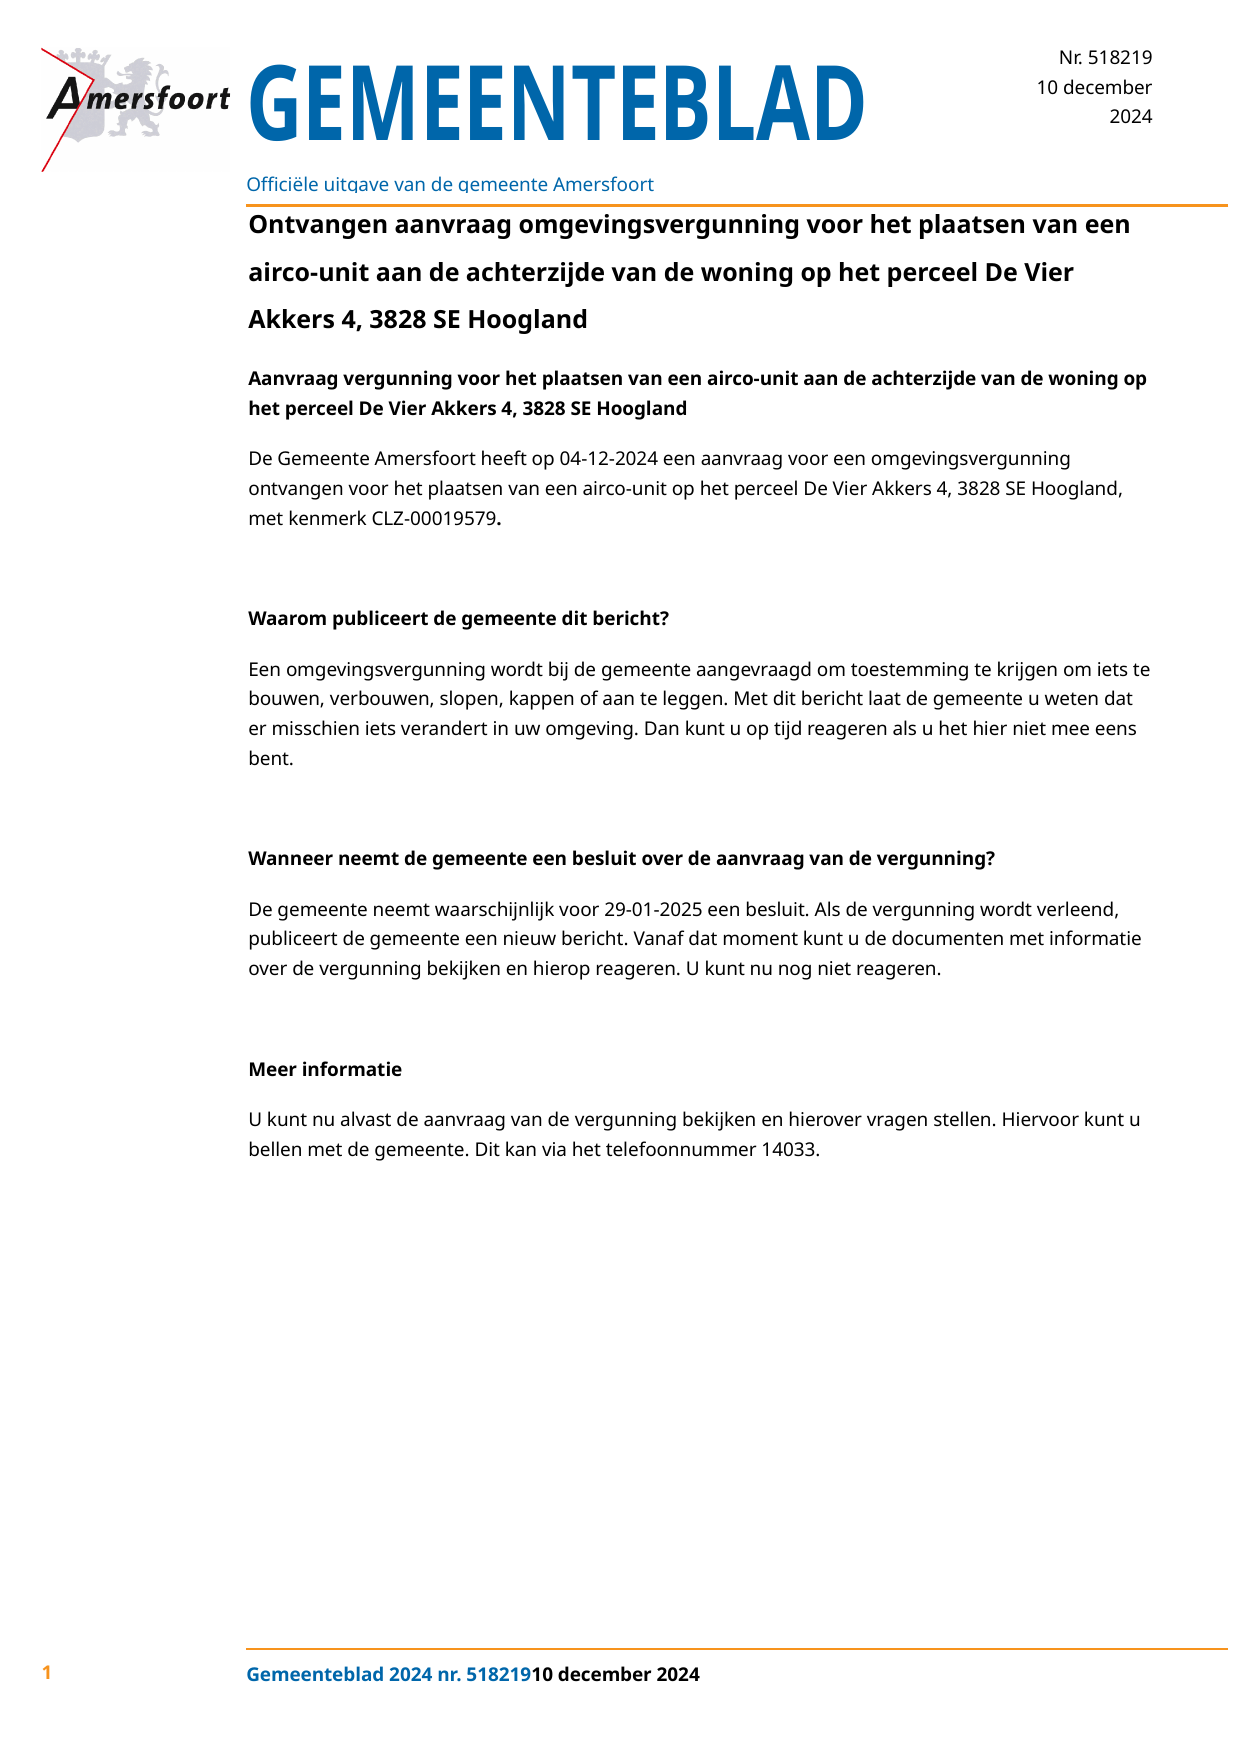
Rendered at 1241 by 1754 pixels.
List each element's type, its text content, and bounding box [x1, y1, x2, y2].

text Aanvraag vergunning voor het plaatsen van een airco-unit aan de achterzijde van de woning op het perceel De Vier Akkers 4, 3828 SE Hoogland [248, 366, 1152, 421]
text Waarom publiceert de gemeente dit bericht? [248, 606, 1152, 631]
text Wanneer neemt de gemeente een besluit over de aanvraag van de vergunning? [248, 846, 1152, 871]
text De Gemeente Amersfoort heeft op 04-12-2024 een aanvraag voor een omgevingsvergunning ontvangen voor het plaatsen van een airco-unit op het perceel De Vier Akkers 4, 3828 SE Hoogland, met kenmerk CLZ-00019579. [248, 446, 1152, 530]
text U kunt nu alvast de aanvraag van de vergunning bekijken en hierover vragen stellen. Hiervoor kunt u bellen met de gemeente. Dit kan via het telefoonnummer 14033. [248, 1106, 1152, 1162]
text Een omgevingsvergunning wordt bij de gemeente aangevraagd om toestemming te krijgen om iets te bouwen, verbouwen, slopen, kappen of aan te leggen. Met dit bericht laat de gemeente u weten dat er misschien iets verandert in uw omgeving. Dan kunt u op tijd reageren als u het hier niet mee eens bent. [248, 656, 1152, 770]
text De gemeente neemt waarschijnlijk voor 29-01-2025 een besluit. Als de vergunning wordt verleend, publiceert de gemeente een nieuw bericht. Vanaf dat moment kunt u de documenten met informatie over de vergunning bekijken en hierop reageren. U kunt nu nog niet reageren. [248, 896, 1152, 981]
text Ontvangen aanvraag omgevingsvergunning voor het plaatsen van een airco-unit aan de achterzijde van de woning op het perceel De Vier Akkers 4, 3828 SE Hoogland [248, 207, 1152, 336]
text Meer informatie [248, 1056, 1152, 1082]
picture [41, 47, 231, 172]
